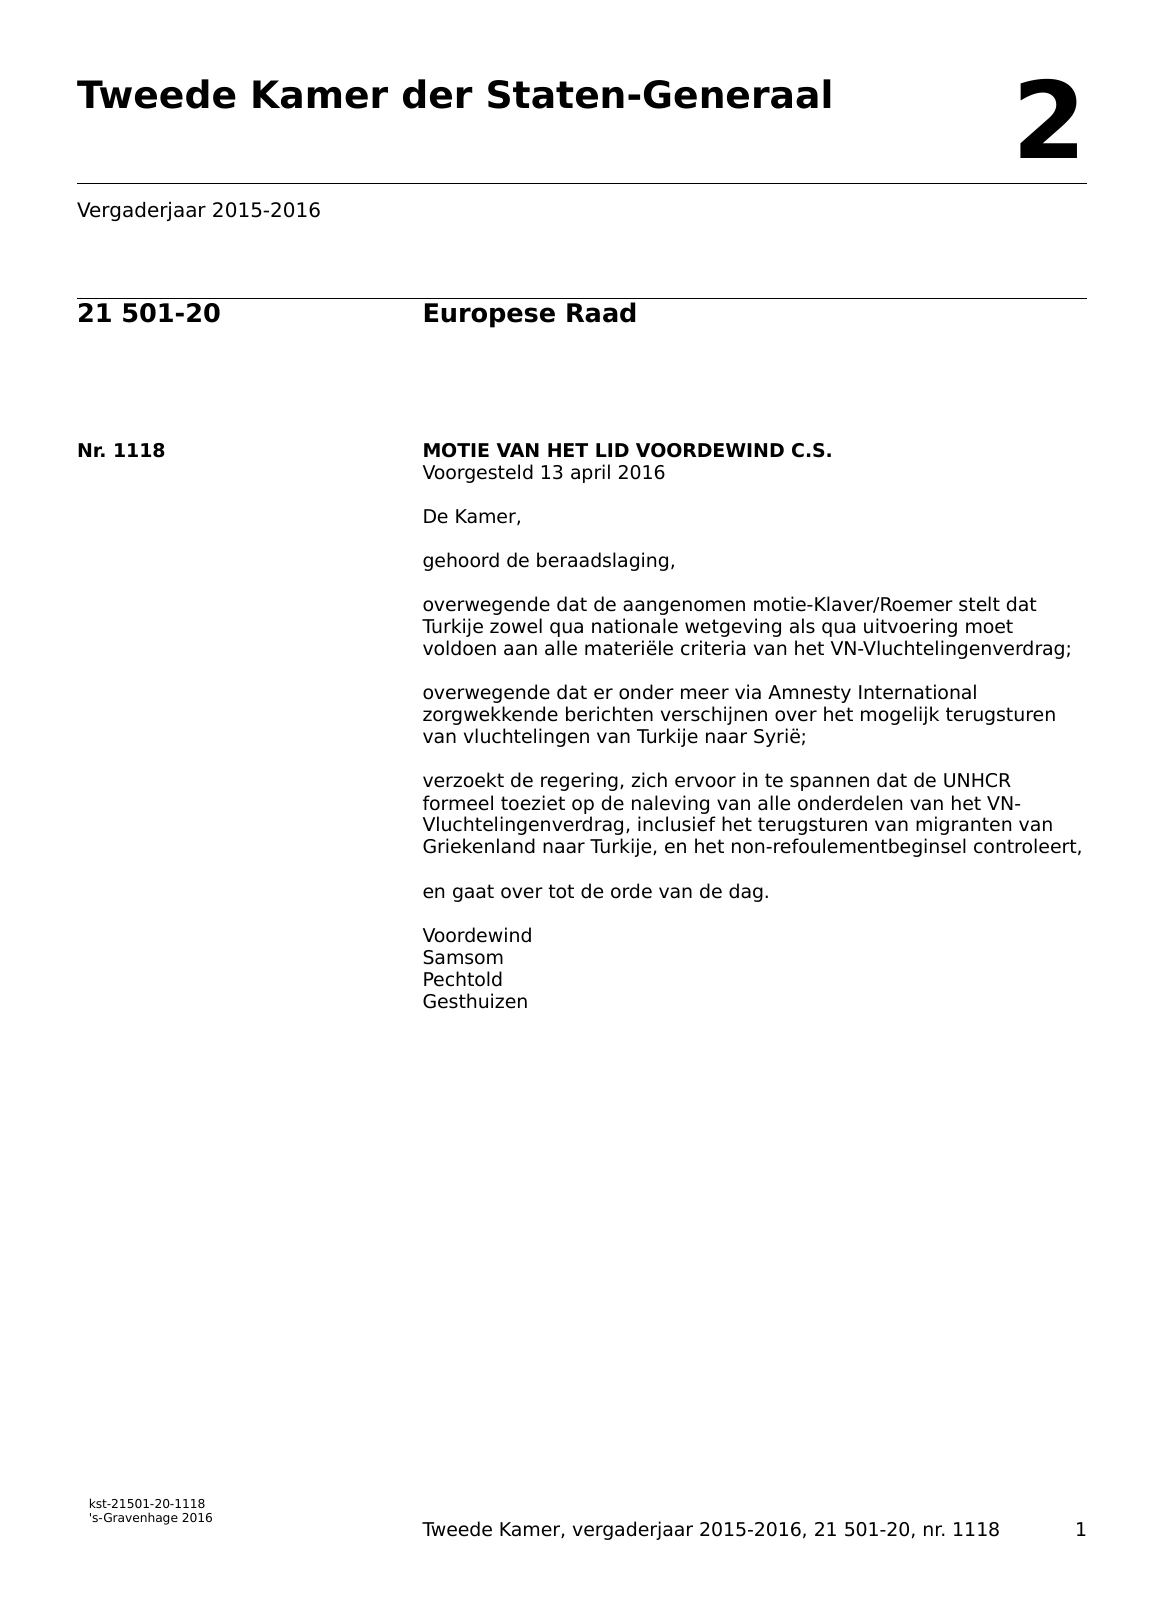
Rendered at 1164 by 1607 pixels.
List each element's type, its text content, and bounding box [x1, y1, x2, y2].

text overwegende dat de aangenomen motie-Klaver/Roemer stelt dat Turkije zowel qua nationale wetgeving als qua uitvoering moet voldoen aan alle materiële criteria van het VN-Vluchtelingenverdrag; [422, 594, 1087, 660]
table_header Tweede Kamer der Staten-Generaal [77, 59, 886, 183]
table_header 2 [886, 59, 1087, 183]
subtitle Nr. 1118 MOTIE VAN HET LID VOORDEWIND C.S. [77, 440, 1087, 462]
subtitle 21 501-20 Europese Raad [77, 299, 1087, 329]
text Gesthuizen [422, 991, 1087, 1013]
text gehoord de beraadslaging, [422, 550, 1087, 572]
text Samsom [422, 947, 1087, 969]
text kst-21501-20-1118 [88, 1497, 323, 1511]
table_cell Vergaderjaar 2015-2016 [77, 184, 1087, 298]
text De Kamer, [422, 506, 1087, 528]
text 's-Gravenhage 2016 [88, 1511, 323, 1525]
text Voorgesteld 13 april 2016 [422, 462, 1087, 484]
text verzoekt de regering, zich ervoor in te spannen dat de UNHCR formeel toeziet op de naleving van alle onderdelen van het VN-Vluchtelingenverdrag, inclusief het terugsturen van migranten van Griekenland naar Turkije, en het non-refoulementbeginsel controleert, [422, 770, 1087, 858]
text overwegende dat er onder meer via Amnesty International zorgwekkende berichten verschijnen over het mogelijk terugsturen van vluchtelingen van Turkije naar Syrië; [422, 682, 1087, 748]
text en gaat over tot de orde van de dag. [422, 881, 1087, 902]
text Pechtold [422, 969, 1087, 991]
text Voordewind [422, 925, 1087, 947]
